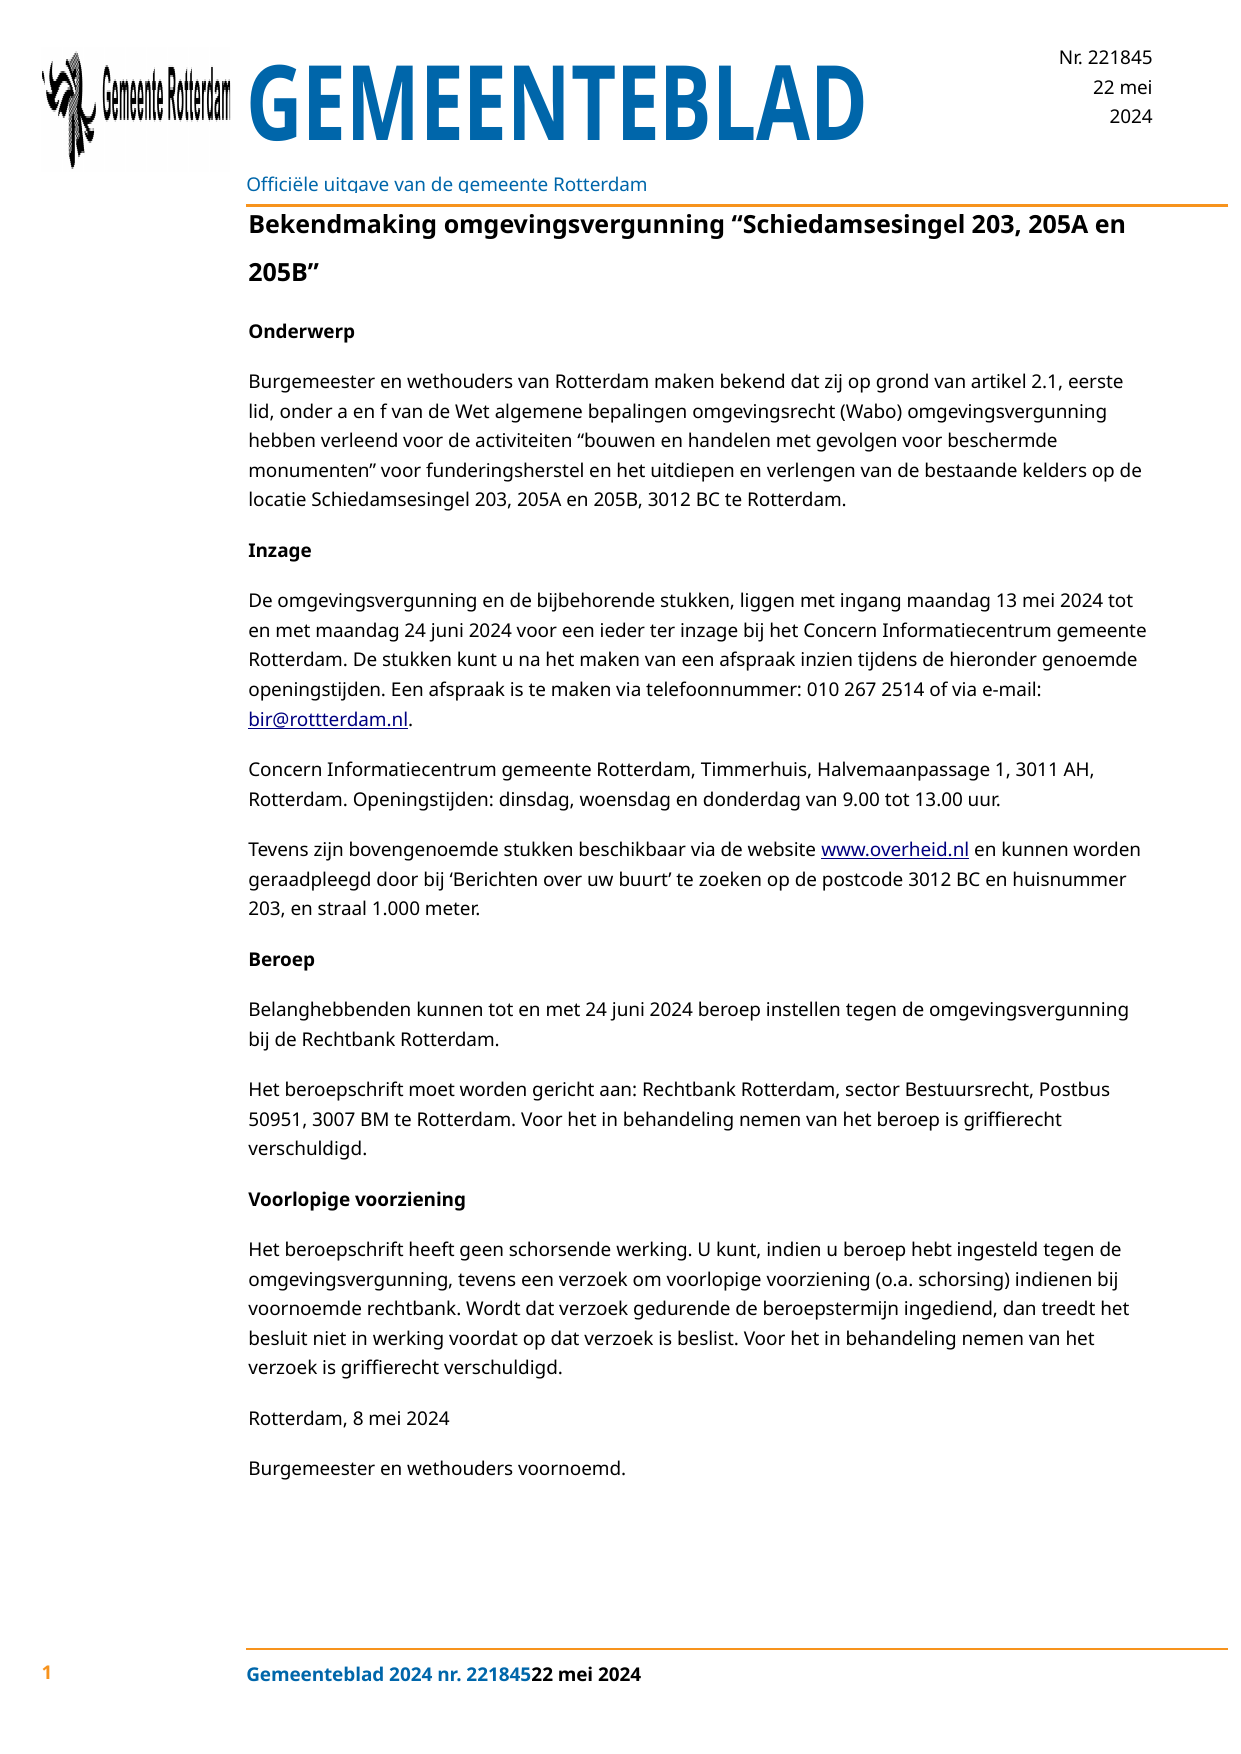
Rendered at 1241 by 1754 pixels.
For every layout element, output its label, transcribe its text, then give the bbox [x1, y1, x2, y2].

text Het beroepschrift moet worden gericht aan: Rechtbank Rotterdam, sector Bestuursrecht, Postbus 50951, 3007 BM te Rotterdam. Voor het in behandeling nemen van het beroep is griffierecht verschuldigd. [248, 1076, 1152, 1161]
text Tevens zijn bovengenoemde stukken beschikbaar via de website www.overheid.nl en kunnen worden geraadpleegd door bij ‘Berichten over uw buurt’ te zoeken op de postcode 3012 BC en huisnummer 203, en straal 1.000 meter. [248, 836, 1152, 921]
text Burgemeester en wethouders van Rotterdam maken bekend dat zij op grond van artikel 2.1, eerste lid, onder a en f van de Wet algemene bepalingen omgevingsrecht (Wabo) omgevingsvergunning hebben verleend voor de activiteiten “bouwen en handelen met gevolgen voor beschermde monumenten” voor funderingsherstel en het uitdiepen en verlengen van de bestaande kelders op de locatie Schiedamsesingel 203, 205A en 205B, 3012 BC te Rotterdam. [248, 368, 1152, 512]
text Belanghebbenden kunnen tot en met 24 juni 2024 beroep instellen tegen de omgevingsvergunning bij de Rechtbank Rotterdam. [248, 996, 1152, 1052]
text Voorlopige voorziening [248, 1186, 1152, 1212]
text Burgemeester en wethouders voornoemd. [248, 1455, 1152, 1481]
picture [41, 47, 231, 172]
text Onderwerp [248, 318, 1152, 344]
text Beroep [248, 946, 1152, 972]
text Bekendmaking omgevingsvergunning “Schiedamsesingel 203, 205A en 205B” [248, 207, 1152, 288]
text Rotterdam, 8 mei 2024 [248, 1405, 1152, 1431]
text De omgevingsvergunning en de bijbehorende stukken, liggen met ingang maandag 13 mei 2024 tot en met maandag 24 juni 2024 voor een ieder ter inzage bij het Concern Informatiecentrum gemeente Rotterdam. De stukken kunt u na het maken van een afspraak inzien tijdens de hieronder genoemde openingstijden. Een afspraak is te maken via telefoonnummer: 010 267 2514 of via e-mail: bir@rottterdam.nl. [248, 587, 1152, 732]
text Inzage [248, 537, 1152, 563]
text Het beroepschrift heeft geen schorsende werking. U kunt, indien u beroep hebt ingesteld tegen de omgevingsvergunning, tevens een verzoek om voorlopige voorziening (o.a. schorsing) indienen bij voornoemde rechtbank. Wordt dat verzoek gedurende de beroepstermijn ingediend, dan treedt het besluit niet in werking voordat op dat verzoek is beslist. Voor het in behandeling nemen van het verzoek is griffierecht verschuldigd. [248, 1236, 1152, 1380]
text Concern Informatiecentrum gemeente Rotterdam, Timmerhuis, Halvemaanpassage 1, 3011 AH, Rotterdam. Openingstijden: dinsdag, woensdag en donderdag van 9.00 tot 13.00 uur. [248, 756, 1152, 812]
